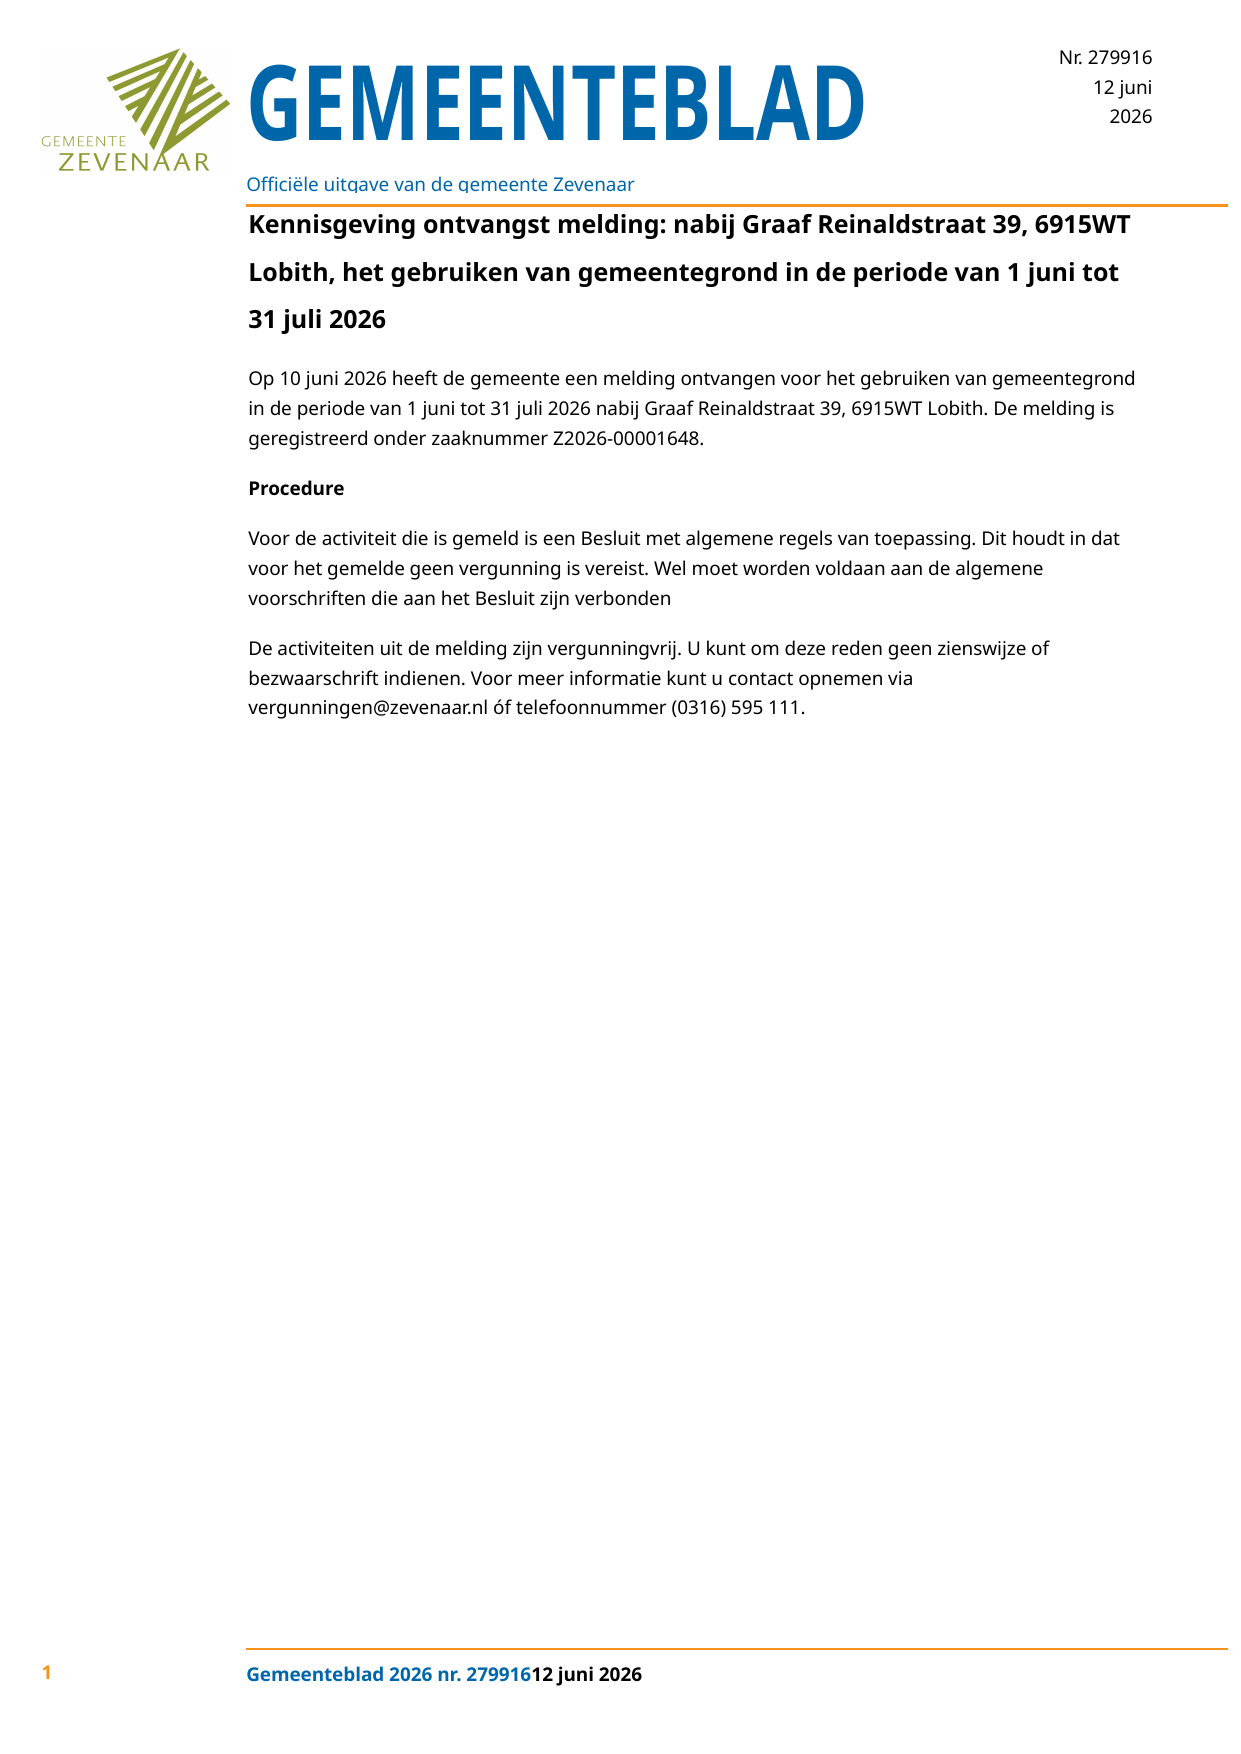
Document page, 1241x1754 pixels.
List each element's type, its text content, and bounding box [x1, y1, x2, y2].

text Voor de activiteit die is gemeld is een Besluit met algemene regels van toepassing. Dit houdt in dat voor het gemelde geen vergunning is vereist. Wel moet worden voldaan aan de algemene voorschriften die aan het Besluit zijn verbonden [248, 526, 1152, 610]
text Op 10 juni 2026 heeft de gemeente een melding ontvangen voor het gebruiken van gemeentegrond in de periode van 1 juni tot 31 juli 2026 nabij Graaf Reinaldstraat 39, 6915WT Lobith. De melding is geregistreerd onder zaaknummer Z2026-00001648. [248, 366, 1152, 450]
picture [41, 47, 231, 172]
text De activiteiten uit de melding zijn vergunningvrij. U kunt om deze reden geen zienswijze of bezwaarschrift indienen. Voor meer informatie kunt u contact opnemen via vergunningen@zevenaar.nl óf telefoonnummer (0316) 595 111. [248, 635, 1152, 720]
text Procedure [248, 475, 1152, 501]
text Kennisgeving ontvangst melding: nabij Graaf Reinaldstraat 39, 6915WT Lobith, het gebruiken van gemeentegrond in de periode van 1 juni tot 31 juli 2026 [248, 207, 1152, 336]
